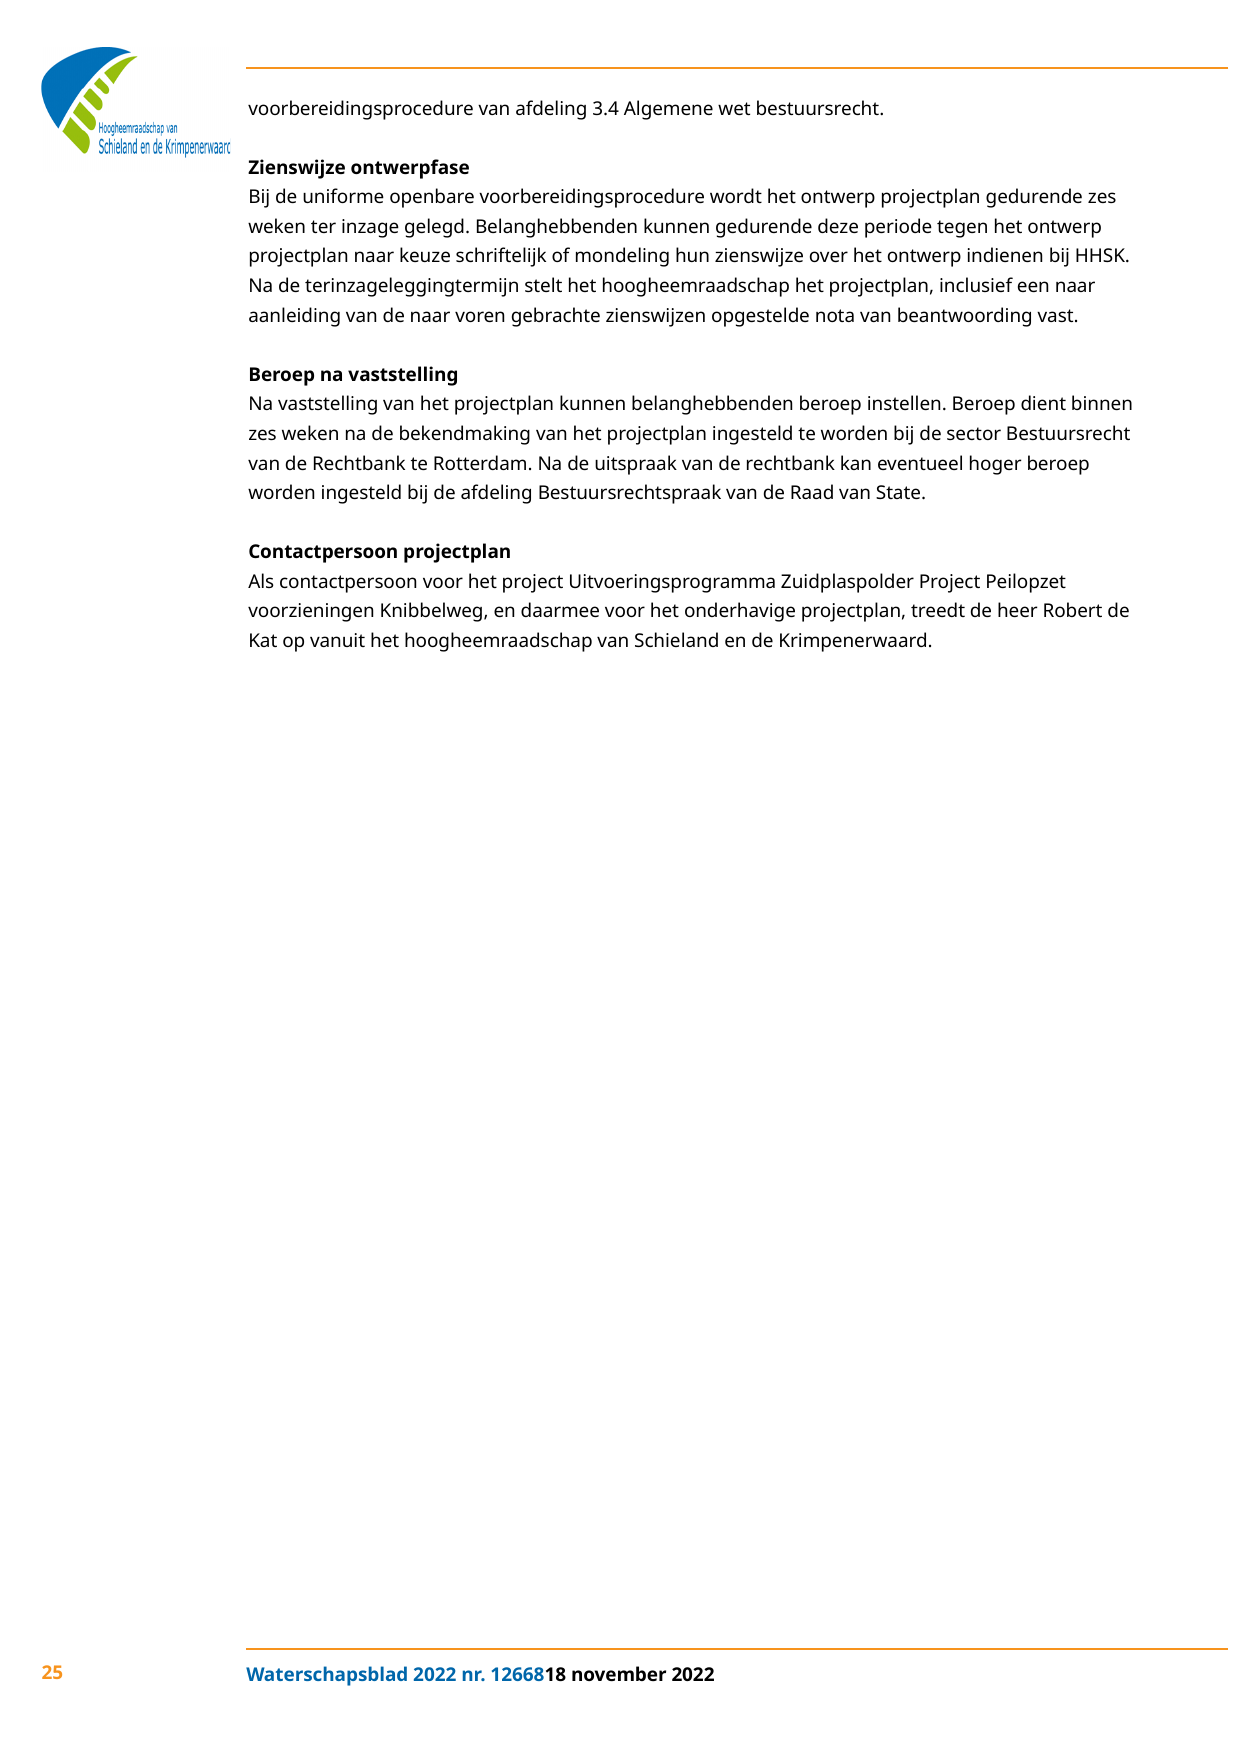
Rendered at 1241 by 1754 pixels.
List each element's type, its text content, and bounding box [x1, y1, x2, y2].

picture [41, 47, 231, 172]
text Als contactpersoon voor het project Uitvoeringsprogramma Zuidplaspolder Project Peilopzet voorzieningen Knibbelweg, en daarmee voor het onderhavige projectplan, treedt de heer Robert de Kat op vanuit het hoogheemraadschap van Schieland en de Krimpenerwaard. [248, 568, 1152, 653]
text Contactpersoon projectplan [248, 538, 1152, 564]
text Beroep na vaststelling [248, 361, 1152, 387]
text Na vaststelling van het projectplan kunnen belanghebbenden beroep instellen. Beroep dient binnen zes weken na de bekendmaking van het projectplan ingesteld te worden bij de sector Bestuursrecht van de Rechtbank te Rotterdam. Na de uitspraak van de rechtbank kan eventueel hoger beroep worden ingesteld bij de afdeling Bestuursrechtspraak van de Raad van State. [248, 391, 1152, 505]
text voorbereidingsprocedure van afdeling 3.4 Algemene wet bestuursrecht. [248, 95, 1152, 121]
text Bij de uniforme openbare voorbereidingsprocedure wordt het ontwerp projectplan gedurende zes weken ter inzage gelegd. Belanghebbenden kunnen gedurende deze periode tegen het ontwerp projectplan naar keuze schriftelijk of mondeling hun zienswijze over het ontwerp indienen bij HHSK. Na de terinzageleggingtermijn stelt het hoogheemraadschap het projectplan, inclusief een naar aanleiding van de naar voren gebrachte zienswijzen opgestelde nota van beantwoording vast. [248, 183, 1152, 328]
text Zienswijze ontwerpfase [248, 154, 1152, 180]
